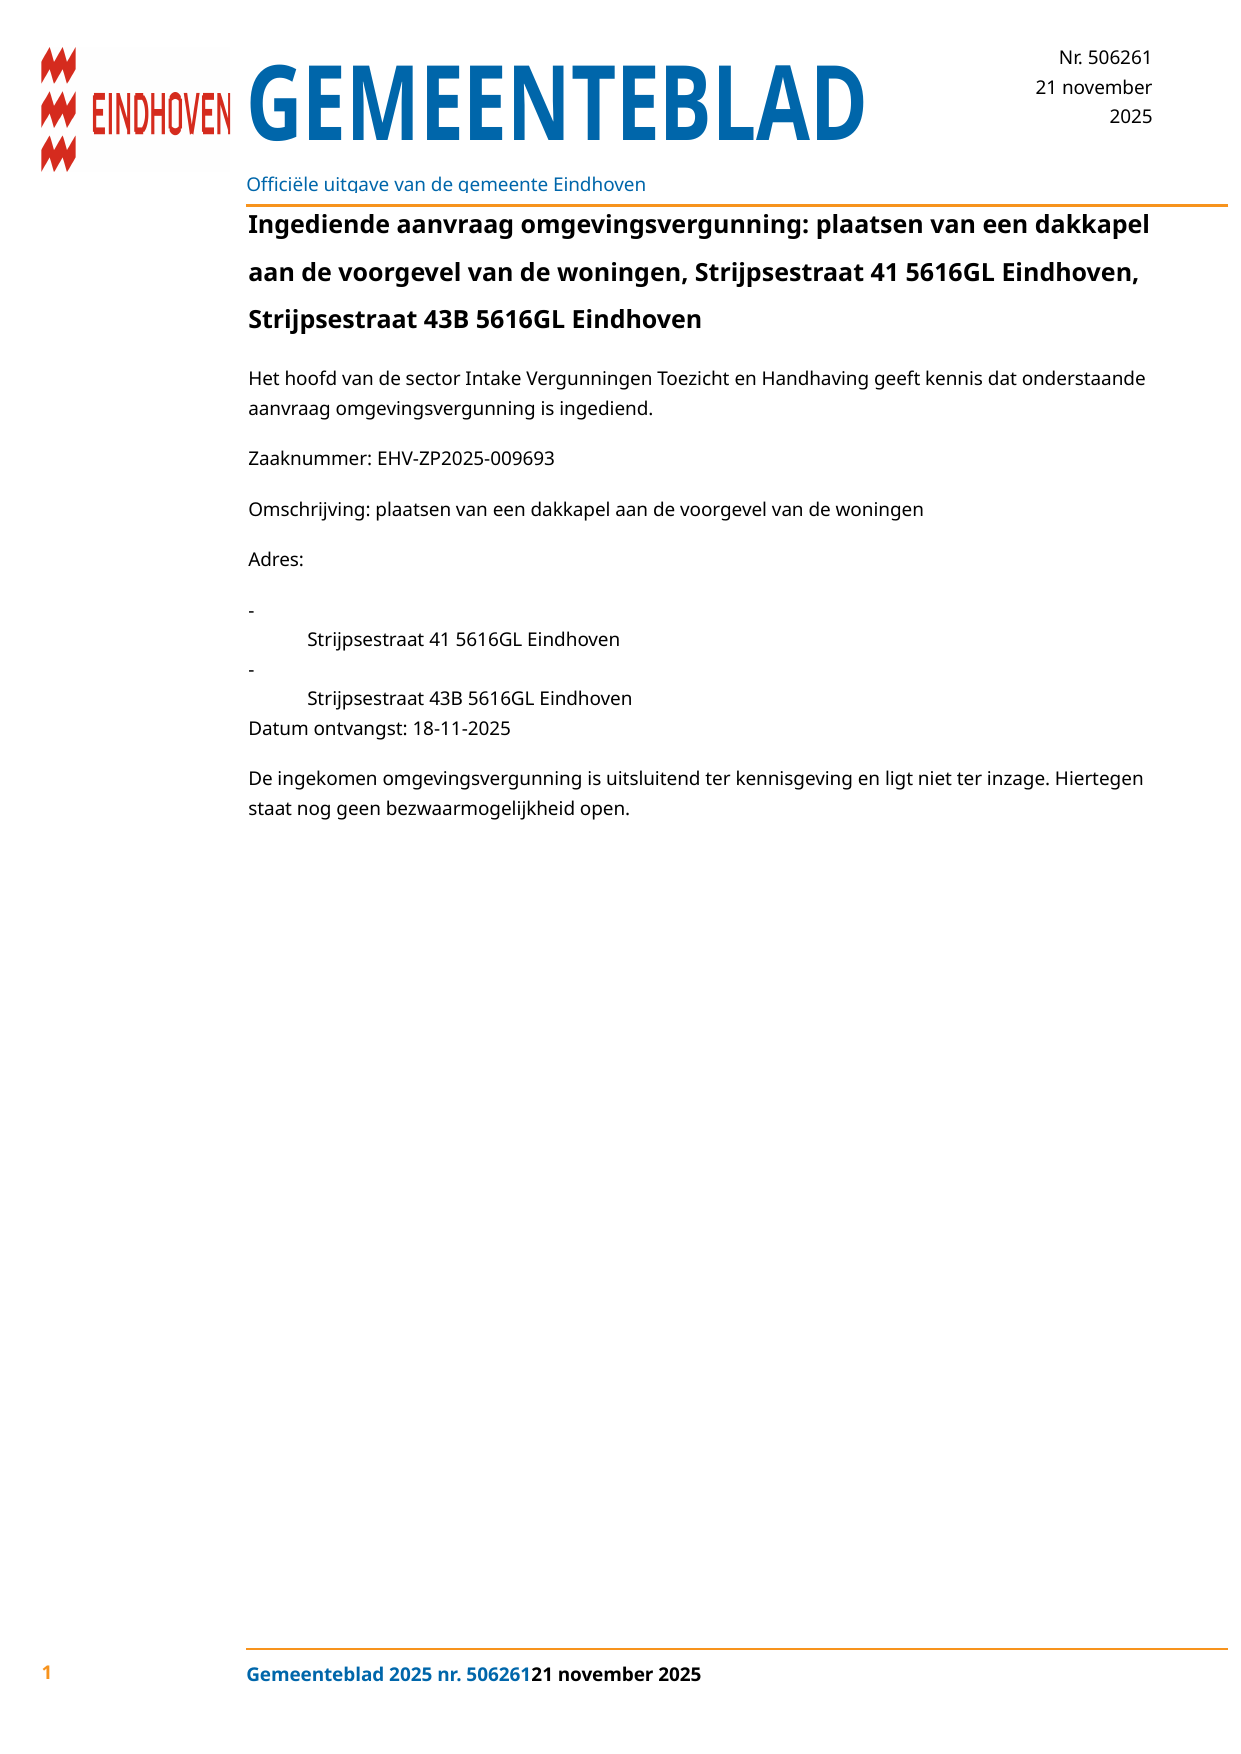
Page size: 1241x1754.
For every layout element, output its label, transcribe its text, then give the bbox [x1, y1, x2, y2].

text Datum ontvangst: 18-11-2025 [248, 715, 1152, 741]
text Zaaknummer: EHV-ZP2025-009693 [248, 446, 1152, 471]
list Strijpsestraat 43B 5616GL Eindhoven [248, 686, 1152, 711]
text Ingediende aanvraag omgevingsvergunning: plaatsen van een dakkapel aan de voorgevel van de woningen, Strijpsestraat 41 5616GL Eindhoven, Strijpsestraat 43B 5616GL Eindhoven [248, 207, 1152, 336]
list Strijpsestraat 41 5616GL Eindhoven [248, 626, 1152, 652]
text Omschrijving: plaatsen van een dakkapel aan de voorgevel van de woningen [248, 496, 1152, 522]
text De ingekomen omgevingsvergunning is uitsluitend ter kennisgeving en ligt niet ter inzage. Hiertegen staat nog geen bezwaarmogelijkheid open. [248, 766, 1152, 821]
text Adres: [248, 546, 1152, 572]
text Het hoofd van de sector Intake Vergunningen Toezicht en Handhaving geeft kennis dat onderstaande aanvraag omgevingsvergunning is ingediend. [248, 366, 1152, 421]
picture [41, 47, 231, 172]
